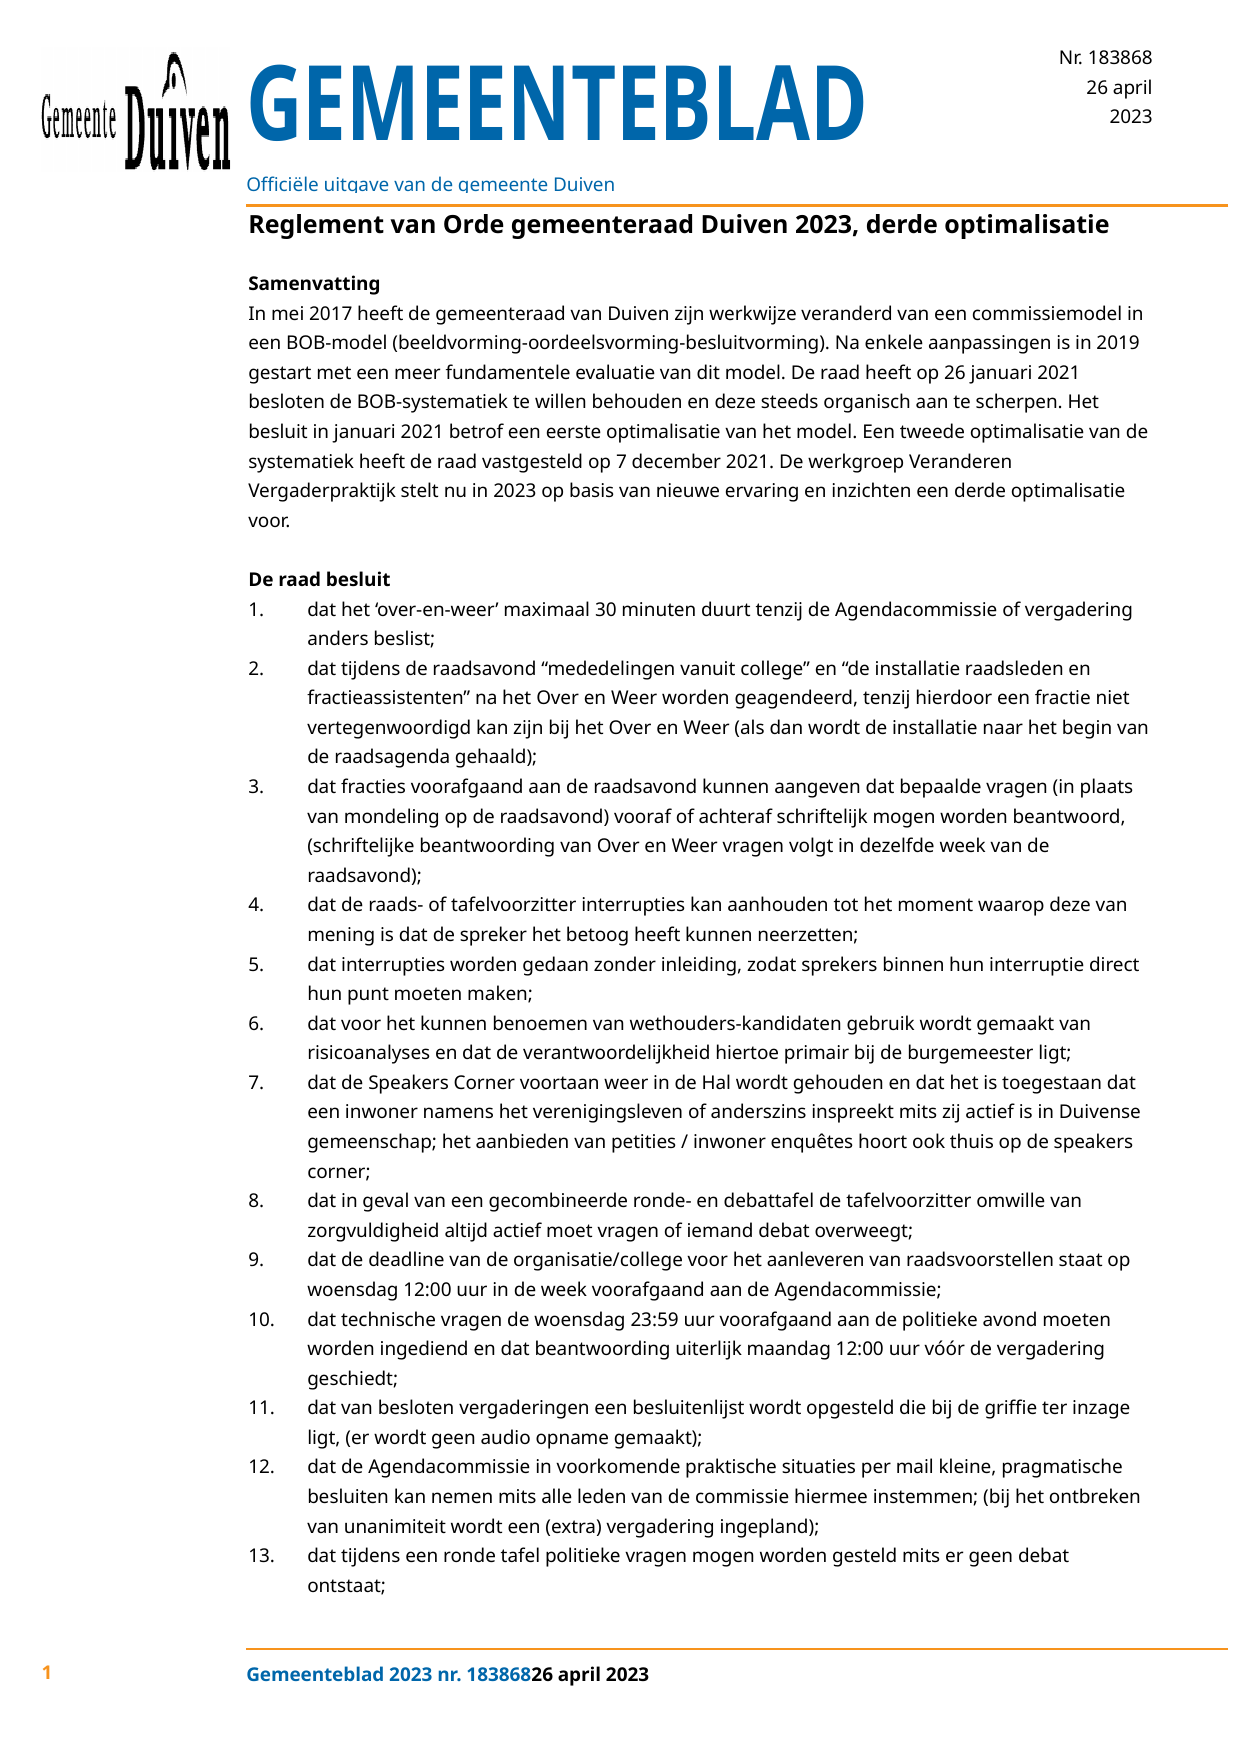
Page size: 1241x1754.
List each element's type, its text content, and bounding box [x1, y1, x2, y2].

text Samenvatting [248, 270, 1152, 296]
text In mei 2017 heeft de gemeenteraad van Duiven zijn werkwijze veranderd van een commissiemodel in een BOB-model (beeldvorming-oordeelsvorming-besluitvorming). Na enkele aanpassingen is in 2019 gestart met een meer fundamentele evaluatie van dit model. De raad heeft op 26 januari 2021 besloten de BOB-systematiek te willen behouden en deze steeds organisch aan te scherpen. Het besluit in januari 2021 betrof een eerste optimalisatie van het model. Een tweede optimalisatie van de systematiek heeft de raad vastgesteld op 7 december 2021. De werkgroep Veranderen Vergaderpraktijk stelt nu in 2023 op basis van nieuwe ervaring en inzichten een derde optimalisatie voor. [248, 300, 1152, 533]
list dat tijdens een ronde tafel politieke vragen mogen worden gesteld mits er geen debat ontstaat; [248, 1542, 1152, 1598]
list dat de Agendacommissie in voorkomende praktische situaties per mail kleine, pragmatische besluiten kan nemen mits alle leden van de commissie hiermee instemmen; (bij het ontbreken van unanimiteit wordt een (extra) vergadering ingepland); [248, 1454, 1152, 1538]
text De raad besluit [248, 566, 1152, 592]
picture [41, 47, 231, 172]
list dat in geval van een gecombineerde ronde- en debattafel de tafelvoorzitter omwille van zorgvuldigheid altijd actief moet vragen of iemand debat overweegt; [248, 1187, 1152, 1243]
text Reglement van Orde gemeenteraad Duiven 2023, derde optimalisatie [248, 207, 1152, 241]
list dat tijdens de raadsavond “mededelingen vanuit college” en “de installatie raadsleden en fractieassistenten” na het Over en Weer worden geagendeerd, tenzij hierdoor een fractie niet vertegenwoordigd kan zijn bij het Over en Weer (als dan wordt de installatie naar het begin van de raadsagenda gehaald); [248, 655, 1152, 769]
list dat interrupties worden gedaan zonder inleiding, zodat sprekers binnen hun interruptie direct hun punt moeten maken; [248, 951, 1152, 1006]
list dat technische vragen de woensdag 23:59 uur voorafgaand aan de politieke avond moeten worden ingediend en dat beantwoording uiterlijk maandag 12:00 uur vóór de vergadering geschiedt; [248, 1306, 1152, 1391]
list dat fracties voorafgaand aan de raadsavond kunnen aangeven dat bepaalde vragen (in plaats van mondeling op de raadsavond) vooraf of achteraf schriftelijk mogen worden beantwoord, (schriftelijke beantwoording van Over en Weer vragen volgt in dezelfde week van de raadsavond); [248, 773, 1152, 888]
list dat het ‘over-en-weer’ maximaal 30 minuten duurt tenzij de Agendacommissie of vergadering anders beslist; [248, 596, 1152, 651]
list dat de Speakers Corner voortaan weer in de Hal wordt gehouden en dat het is toegestaan dat een inwoner namens het verenigingsleven of anderszins inspreekt mits zij actief is in Duivense gemeenschap; het aanbieden van petities / inwoner enquêtes hoort ook thuis op de speakers corner; [248, 1069, 1152, 1183]
list dat voor het kunnen benoemen van wethouders-kandidaten gebruik wordt gemaakt van risicoanalyses en dat de verantwoordelijkheid hiertoe primair bij de burgemeester ligt; [248, 1010, 1152, 1065]
list dat de deadline van de organisatie/college voor het aanleveren van raadsvoorstellen staat op woensdag 12:00 uur in de week voorafgaand aan de Agendacommissie; [248, 1247, 1152, 1302]
list dat de raads- of tafelvoorzitter interrupties kan aanhouden tot het moment waarop deze van mening is dat de spreker het betoog heeft kunnen neerzetten; [248, 892, 1152, 947]
list dat van besloten vergaderingen een besluitenlijst wordt opgesteld die bij de griffie ter inzage ligt, (er wordt geen audio opname gemaakt); [248, 1394, 1152, 1450]
